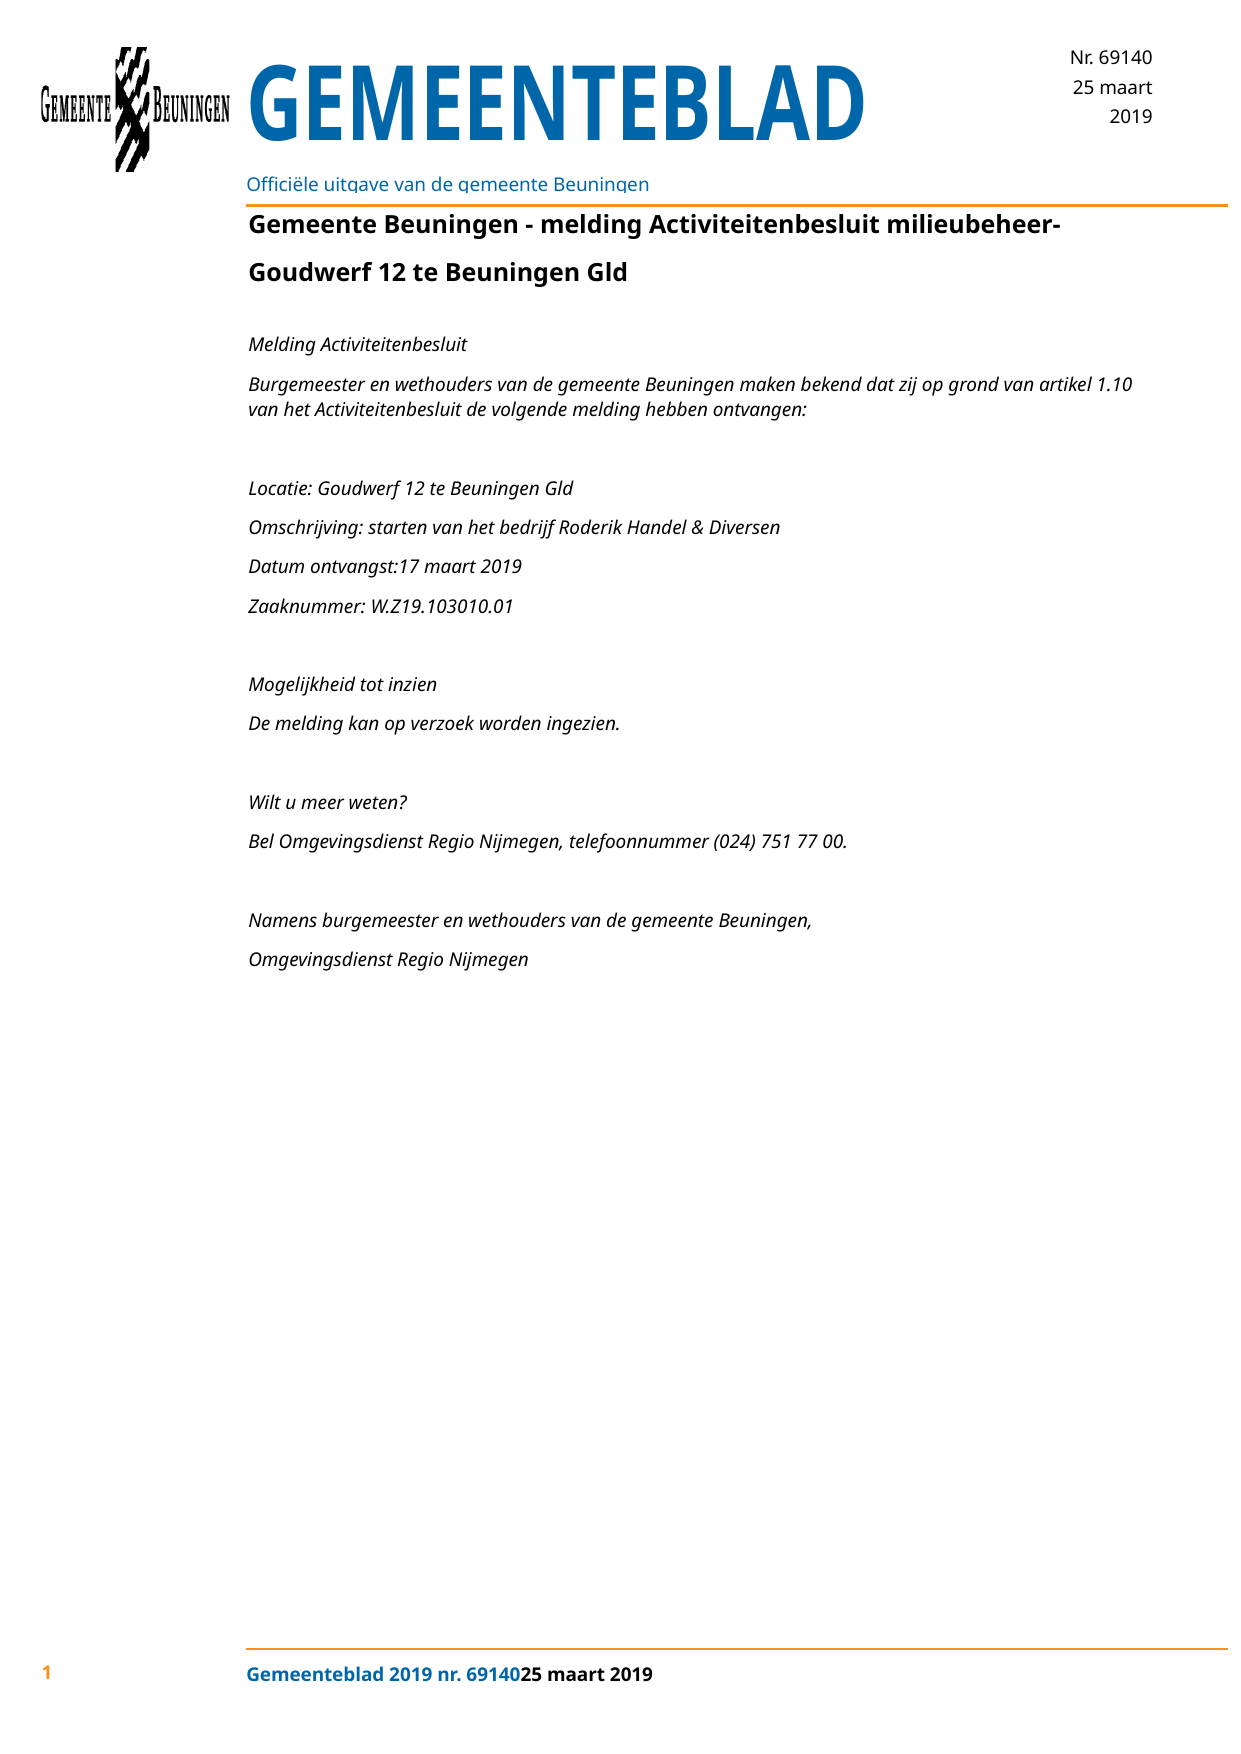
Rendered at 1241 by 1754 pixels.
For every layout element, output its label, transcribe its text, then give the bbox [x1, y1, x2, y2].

text Melding Activiteitenbesluit [248, 331, 1152, 357]
picture [41, 47, 231, 172]
text De melding kan op verzoek worden ingezien. [248, 711, 1152, 736]
text Zaaknummer: W.Z19.103010.01 [248, 593, 1152, 618]
text Gemeente Beuningen - melding Activiteitenbesluit milieubeheer- Goudwerf 12 te Beuningen Gld [248, 207, 1152, 288]
text Omgevingsdienst Regio Nijmegen [248, 946, 1152, 972]
text Omschrijving: starten van het bedrijf Roderik Handel & Diversen [248, 514, 1152, 540]
text Mogelijkheid tot inzien [248, 671, 1152, 697]
text Namens burgemeester en wethouders van de gemeente Beuningen, [248, 907, 1152, 933]
text Burgemeester en wethouders van de gemeente Beuningen maken bekend dat zij op grond van artikel 1.10 van het Activiteitenbesluit de volgende melding hebben ontvangen: [248, 371, 1152, 422]
text Datum ontvangst:17 maart 2019 [248, 553, 1152, 579]
text Bel Omgevingsdienst Regio Nijmegen, telefoonnummer (024) 751 77 00. [248, 828, 1152, 854]
text Locatie: Goudwerf 12 te Beuningen Gld [248, 475, 1152, 501]
text Wilt u meer weten? [248, 789, 1152, 815]
